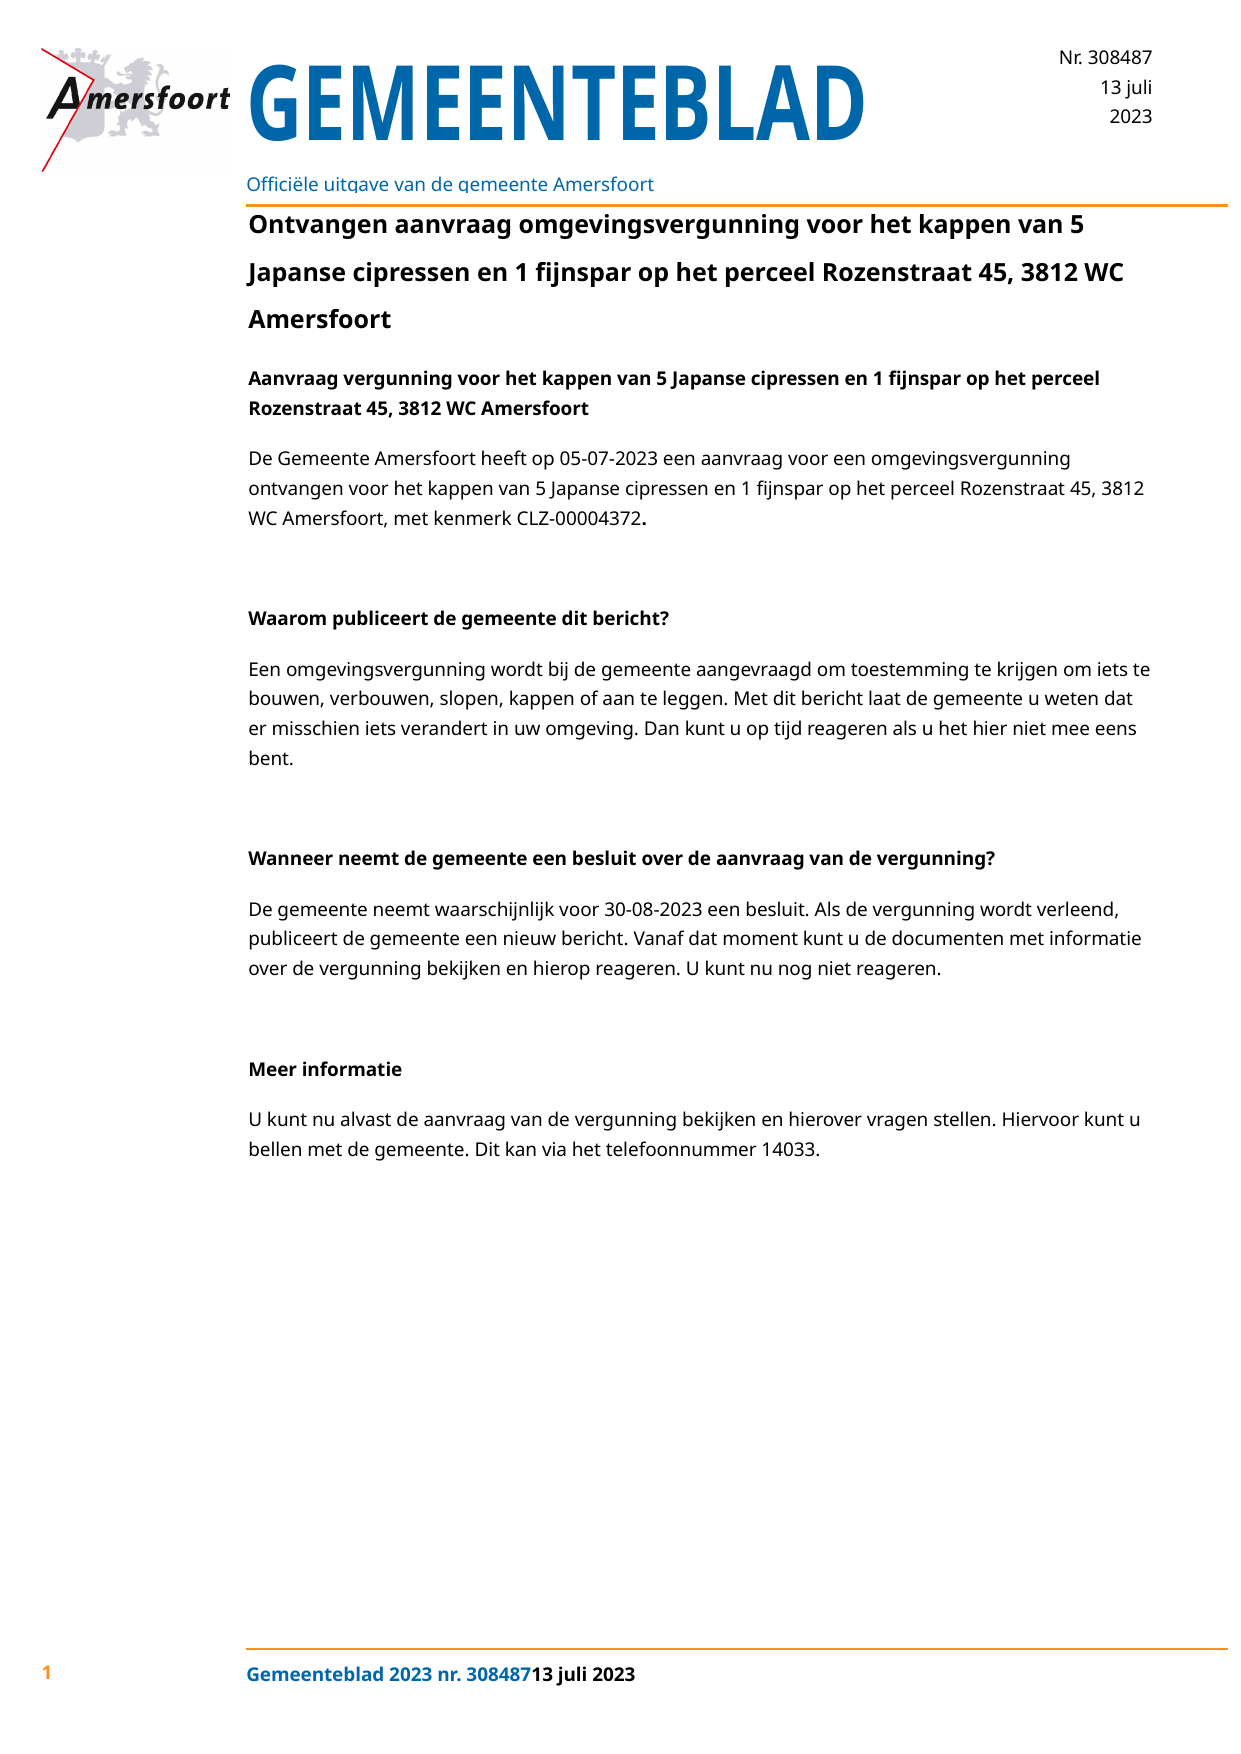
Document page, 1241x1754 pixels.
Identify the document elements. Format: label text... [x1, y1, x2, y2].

text Ontvangen aanvraag omgevingsvergunning voor het kappen van 5 Japanse cipressen en 1 fijnspar op het perceel Rozenstraat 45, 3812 WC Amersfoort [248, 207, 1152, 336]
text De Gemeente Amersfoort heeft op 05-07-2023 een aanvraag voor een omgevingsvergunning ontvangen voor het kappen van 5 Japanse cipressen en 1 fijnspar op het perceel Rozenstraat 45, 3812 WC Amersfoort, met kenmerk CLZ-00004372. [248, 446, 1152, 530]
picture [41, 47, 231, 172]
text Een omgevingsvergunning wordt bij de gemeente aangevraagd om toestemming te krijgen om iets te bouwen, verbouwen, slopen, kappen of aan te leggen. Met dit bericht laat de gemeente u weten dat er misschien iets verandert in uw omgeving. Dan kunt u op tijd reageren als u het hier niet mee eens bent. [248, 656, 1152, 770]
text Waarom publiceert de gemeente dit bericht? [248, 606, 1152, 631]
text Aanvraag vergunning voor het kappen van 5 Japanse cipressen en 1 fijnspar op het perceel Rozenstraat 45, 3812 WC Amersfoort [248, 366, 1152, 421]
text De gemeente neemt waarschijnlijk voor 30-08-2023 een besluit. Als de vergunning wordt verleend, publiceert de gemeente een nieuw bericht. Vanaf dat moment kunt u de documenten met informatie over de vergunning bekijken en hierop reageren. U kunt nu nog niet reageren. [248, 896, 1152, 981]
text Meer informatie [248, 1056, 1152, 1082]
text U kunt nu alvast de aanvraag van de vergunning bekijken en hierover vragen stellen. Hiervoor kunt u bellen met de gemeente. Dit kan via het telefoonnummer 14033. [248, 1106, 1152, 1162]
text Wanneer neemt de gemeente een besluit over de aanvraag van de vergunning? [248, 846, 1152, 871]
